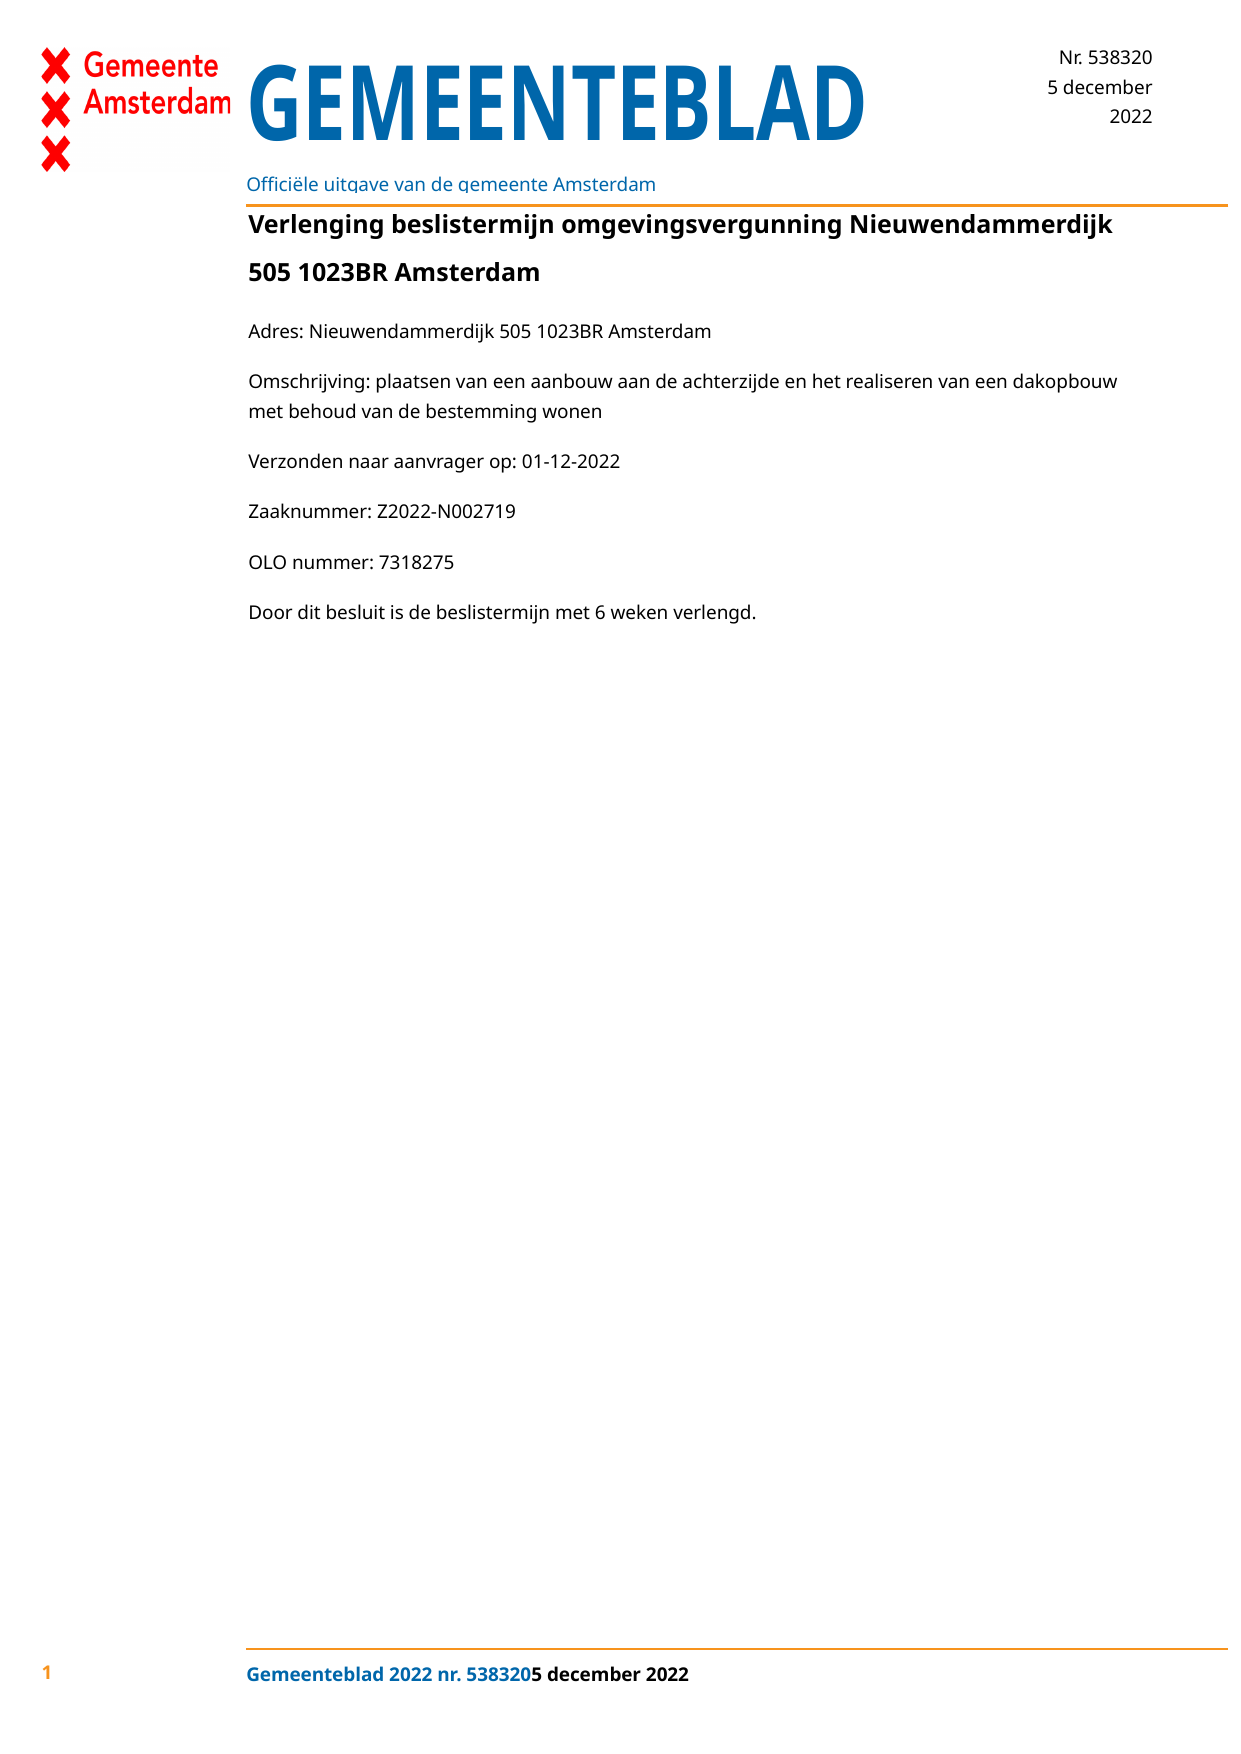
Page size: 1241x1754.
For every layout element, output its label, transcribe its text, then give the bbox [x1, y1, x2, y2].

text Adres: Nieuwendammerdijk 505 1023BR Amsterdam [248, 318, 1152, 344]
text Zaaknummer: Z2022-N002719 [248, 499, 1152, 524]
text Verlenging beslistermijn omgevingsvergunning Nieuwendammerdijk 505 1023BR Amsterdam [248, 207, 1152, 288]
text Omschrijving: plaatsen van een aanbouw aan de achterzijde en het realiseren van een dakopbouw met behoud van de bestemming wonen [248, 368, 1152, 424]
text OLO nummer: 7318275 [248, 549, 1152, 575]
text Door dit besluit is de beslistermijn met 6 weken verlengd. [248, 599, 1152, 625]
text Verzonden naar aanvrager op: 01-12-2022 [248, 448, 1152, 474]
picture [41, 47, 231, 172]
